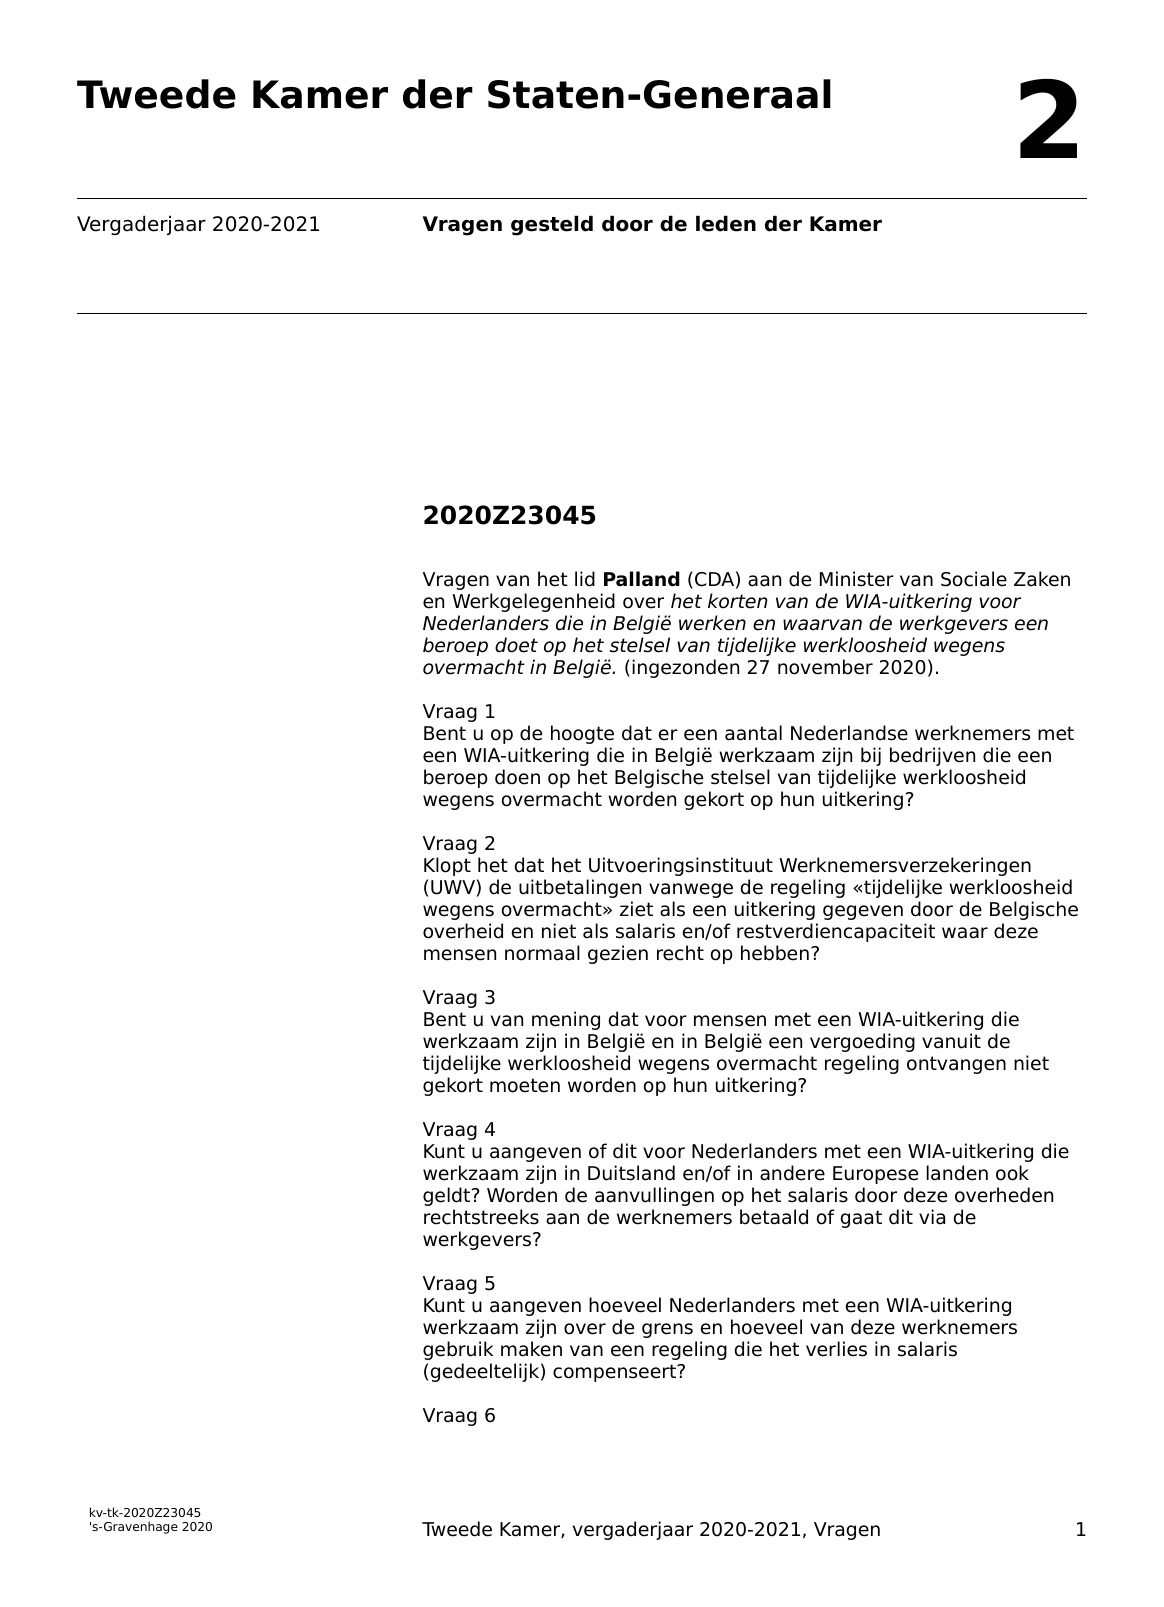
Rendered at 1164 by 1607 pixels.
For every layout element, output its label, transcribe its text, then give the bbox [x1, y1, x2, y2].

text Bent u op de hoogte dat er een aantal Nederlandse werknemers met een WIA-uitkering die in België werkzaam zijn bij bedrijven die een beroep doen op het Belgische stelsel van tijdelijke werkloosheid wegens overmacht worden gekort op hun uitkering? [422, 723, 1087, 811]
text Kunt u aangeven hoeveel Nederlanders met een WIA-uitkering werkzaam zijn over de grens en hoeveel van deze werknemers gebruik maken van een regeling die het verlies in salaris (gedeeltelijk) compenseert? [422, 1295, 1087, 1383]
text Kunt u aangeven of dit voor Nederlanders met een WIA-uitkering die werkzaam zijn in Duitsland en/of in andere Europese landen ook geldt? Worden de aanvullingen op het salaris door deze overheden rechtstreeks aan de werknemers betaald of gaat dit via de werkgevers? [422, 1141, 1087, 1251]
text kv-tk-2020Z23045 [88, 1506, 323, 1520]
table_cell Vergaderjaar 2020-2021 [77, 199, 422, 313]
text Vraag 2 [422, 833, 1087, 855]
text Bent u van mening dat voor mensen met een WIA-uitkering die werkzaam zijn in België en in België een vergoeding vanuit de tijdelijke werkloosheid wegens overmacht regeling ontvangen niet gekort moeten worden op hun uitkering? [422, 1009, 1087, 1097]
text Vraag 4 [422, 1119, 1087, 1141]
text Vraag 5 [422, 1273, 1087, 1295]
table_header Tweede Kamer der Staten-Generaal [77, 59, 886, 198]
text Vraag 6 [422, 1405, 1087, 1427]
table_cell Vragen gesteld door de leden der Kamer [422, 199, 1087, 313]
text 's-Gravenhage 2020 [88, 1520, 323, 1534]
text Vraag 1 [422, 701, 1087, 723]
text Klopt het dat het Uitvoeringsinstituut Werknemersverzekeringen (UWV) de uitbetalingen vanwege de regeling «tijdelijke werkloosheid wegens overmacht» ziet als een uitkering gegeven door de Belgische overheid en niet als salaris en/of restverdiencapaciteit waar deze mensen normaal gezien recht op hebben? [422, 855, 1087, 965]
text 2020Z23045 [422, 501, 1087, 531]
table_header 2 [886, 59, 1087, 198]
text Vraag 3 [422, 987, 1087, 1009]
text Vragen van het lid Palland (CDA) aan de Minister van Sociale Zaken en Werkgelegenheid over het korten van de WIA-uitkering voor Nederlanders die in België werken en waarvan de werkgevers een beroep doet op het stelsel van tijdelijke werkloosheid wegens overmacht in België. (ingezonden 27 november 2020). [422, 569, 1087, 679]
